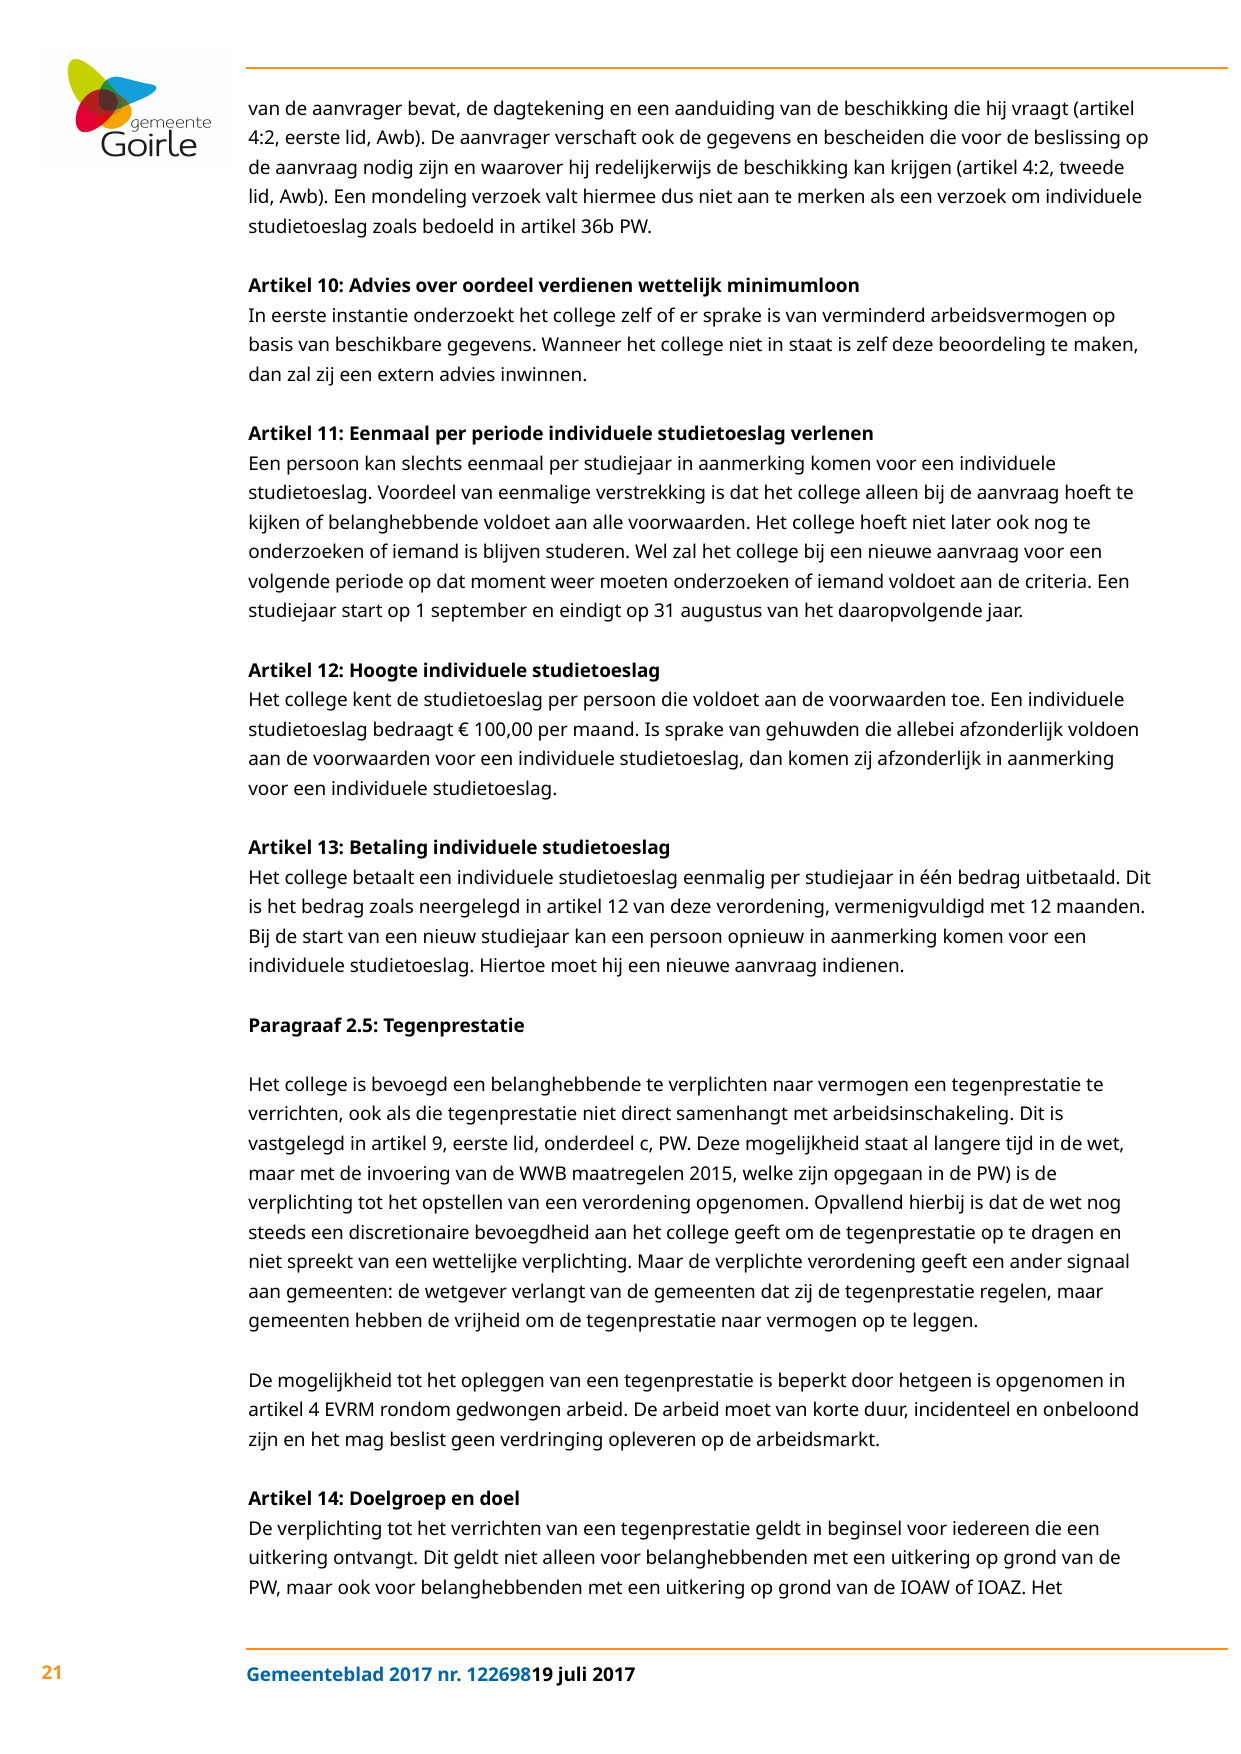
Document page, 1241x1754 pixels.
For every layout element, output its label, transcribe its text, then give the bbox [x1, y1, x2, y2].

text De verplichting tot het verrichten van een tegenprestatie geldt in beginsel voor iedereen die een uitkering ontvangt. Dit geldt niet alleen voor belanghebbenden met een uitkering op grond van de PW, maar ook voor belanghebbenden met een uitkering op grond van de IOAW of IOAZ. Het [248, 1515, 1152, 1600]
text Artikel 11: Eenmaal per periode individuele studietoeslag verlenen [248, 420, 1152, 446]
text Een persoon kan slechts eenmaal per studiejaar in aanmerking komen voor een individuele studietoeslag. Voordeel van eenmalige verstrekking is dat het college alleen bij de aanvraag hoeft te kijken of belanghebbende voldoet aan alle voorwaarden. Het college hoeft niet later ook nog te onderzoeken of iemand is blijven studeren. Wel zal het college bij een nieuwe aanvraag voor een volgende periode op dat moment weer moeten onderzoeken of iemand voldoet aan de criteria. Een studiejaar start op 1 september en eindigt op 31 augustus van het daaropvolgende jaar. [248, 450, 1152, 623]
text Het college betaalt een individuele studietoeslag eenmalig per studiejaar in één bedrag uitbetaald. Dit is het bedrag zoals neergelegd in artikel 12 van deze verordening, vermenigvuldigd met 12 maanden. Bij de start van een nieuw studiejaar kan een persoon opnieuw in aanmerking komen voor een individuele studietoeslag. Hiertoe moet hij een nieuwe aanvraag indienen. [248, 864, 1152, 978]
text De mogelijkheid tot het opleggen van een tegenprestatie is beperkt door hetgeen is opgenomen in artikel 4 EVRM rondom gedwongen arbeid. De arbeid moet van korte duur, incidenteel en onbeloond zijn en het mag beslist geen verdringing opleveren op de arbeidsmarkt. [248, 1367, 1152, 1452]
text Het college is bevoegd een belanghebbende te verplichten naar vermogen een tegenprestatie te verrichten, ook als die tegenprestatie niet direct samenhangt met arbeidsinschakeling. Dit is vastgelegd in artikel 9, eerste lid, onderdeel c, PW. Deze mogelijkheid staat al langere tijd in de wet, maar met de invoering van de WWB maatregelen 2015, welke zijn opgegaan in de PW) is de verplichting tot het opstellen van een verordening opgenomen. Opvallend hierbij is dat de wet nog steeds een discretionaire bevoegdheid aan het college geeft om de tegenprestatie op te dragen en niet spreekt van een wettelijke verplichting. Maar de verplichte verordening geeft een ander signaal aan gemeenten: de wetgever verlangt van de gemeenten dat zij de tegenprestatie regelen, maar gemeenten hebben de vrijheid om de tegenprestatie naar vermogen op te leggen. [248, 1071, 1152, 1333]
text In eerste instantie onderzoekt het college zelf of er sprake is van verminderd arbeidsvermogen op basis van beschikbare gegevens. Wanneer het college niet in staat is zelf deze beoordeling te maken, dan zal zij een extern advies inwinnen. [248, 302, 1152, 387]
text van de aanvrager bevat, de dagtekening en een aanduiding van de beschikking die hij vraagt (artikel 4:2, eerste lid, Awb). De aanvrager verschaft ook de gegevens en bescheiden die voor de beslissing op de aanvraag nodig zijn en waarover hij redelijkerwijs de beschikking kan krijgen (artikel 4:2, tweede lid, Awb). Een mondeling verzoek valt hiermee dus niet aan te merken als een verzoek om individuele studietoeslag zoals bedoeld in artikel 36b PW. [248, 95, 1152, 239]
text Het college kent de studietoeslag per persoon die voldoet aan de voorwaarden toe. Een individuele studietoeslag bedraagt € 100,00 per maand. Is sprake van gehuwden die allebei afzonderlijk voldoen aan de voorwaarden voor een individuele studietoeslag, dan komen zij afzonderlijk in aanmerking voor een individuele studietoeslag. [248, 686, 1152, 801]
text Paragraaf 2.5: Tegenprestatie [248, 1012, 1152, 1038]
text Artikel 10: Advies over oordeel verdienen wettelijk minimumloon [248, 272, 1152, 298]
text Artikel 14: Doelgroep en doel [248, 1485, 1152, 1511]
text Artikel 13: Betaling individuele studietoeslag [248, 834, 1152, 860]
text Artikel 12: Hoogte individuele studietoeslag [248, 657, 1152, 683]
picture [41, 47, 231, 172]
